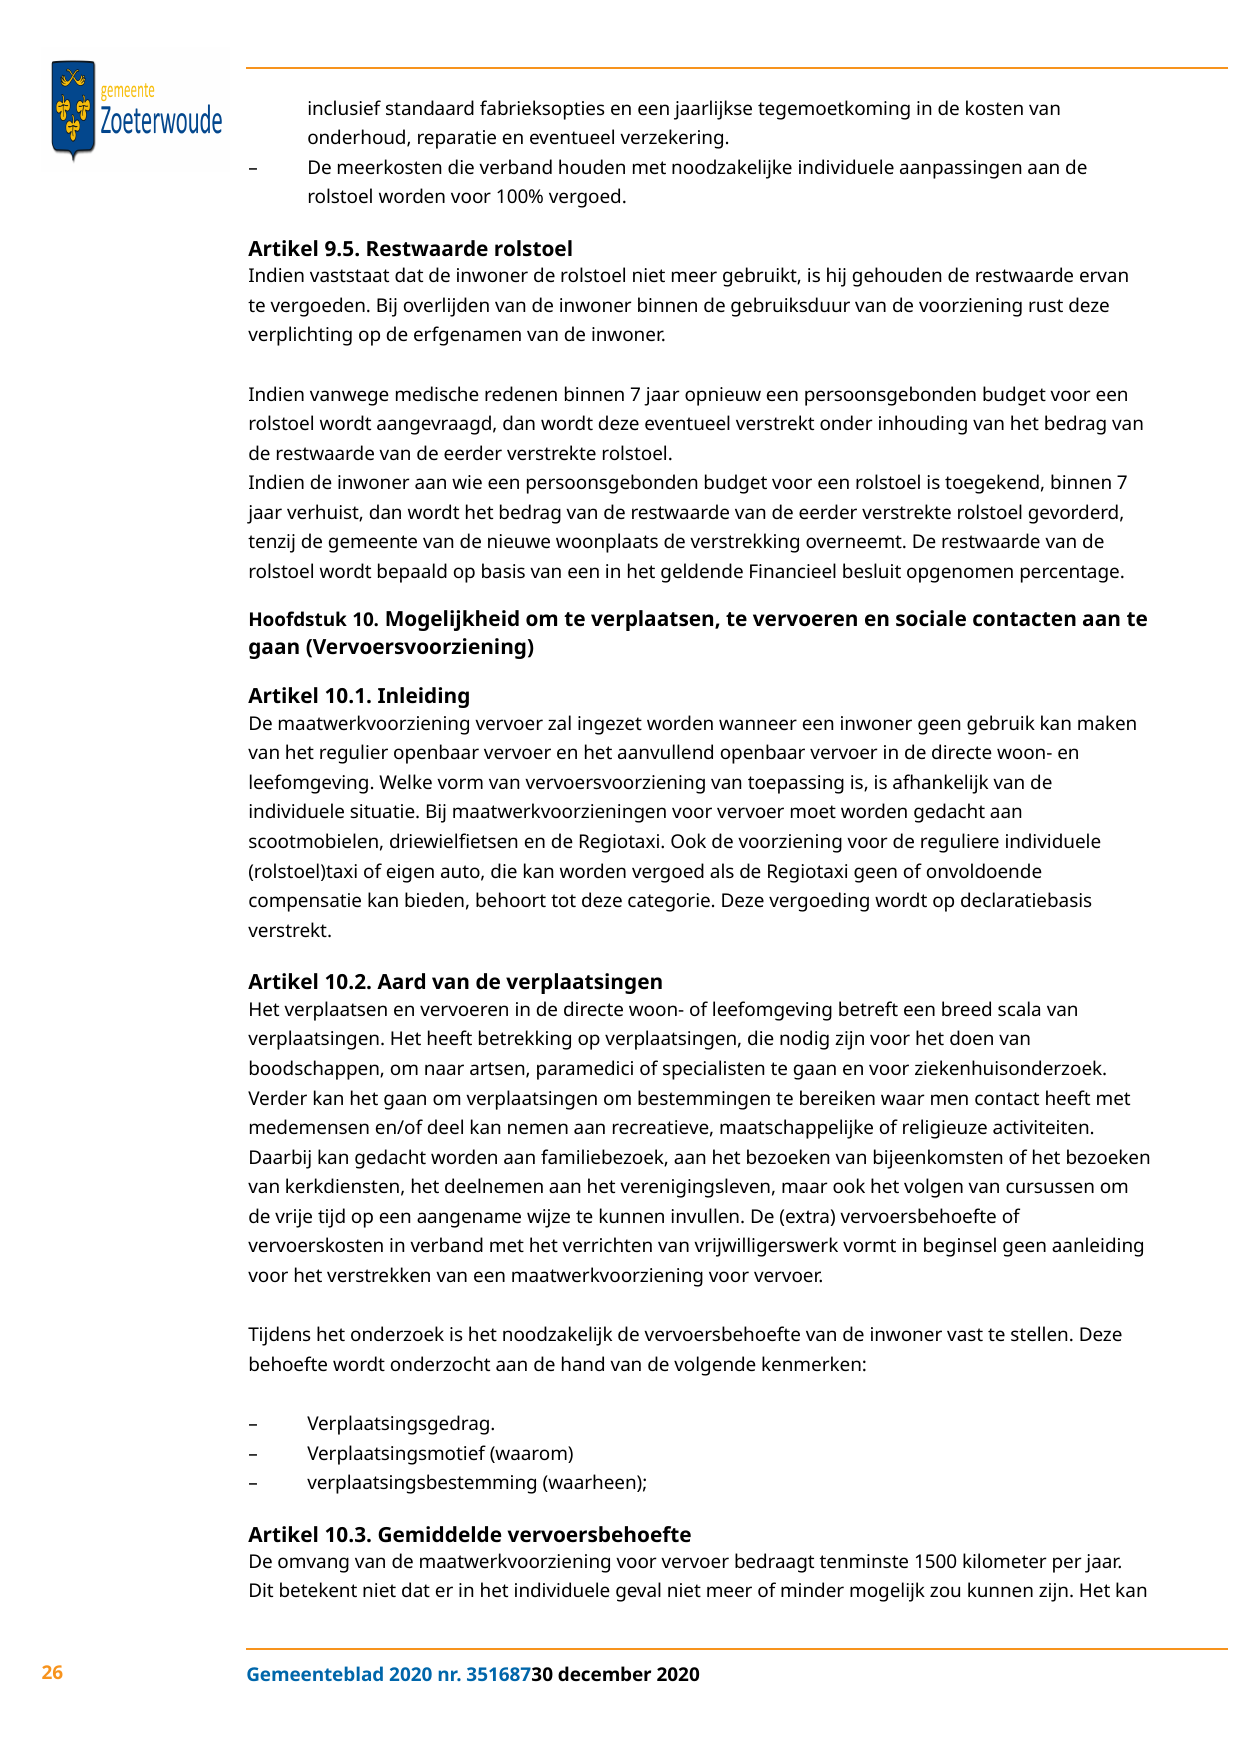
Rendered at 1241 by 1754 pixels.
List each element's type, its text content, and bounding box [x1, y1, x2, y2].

text Indien de inwoner aan wie een persoonsgebonden budget voor een rolstoel is toegekend, binnen 7 jaar verhuist, dan wordt het bedrag van de restwaarde van de eerder verstrekte rolstoel gevorderd, tenzij de gemeente van de nieuwe woonplaats de verstrekking overneemt. De restwaarde van de rolstoel wordt bepaald op basis van een in het geldende Financieel besluit opgenomen percentage. [248, 469, 1152, 584]
text Artikel 10.3. Gemiddelde vervoersbehoefte [248, 1520, 1152, 1548]
list verplaatsingsbestemming (waarheen); [248, 1469, 1152, 1495]
list Verplaatsingsgedrag. [248, 1410, 1152, 1436]
text Artikel 10.1. Inleiding [248, 682, 1152, 710]
text De maatwerkvoorziening vervoer zal ingezet worden wanneer een inwoner geen gebruik kan maken van het regulier openbaar vervoer en het aanvullend openbaar vervoer in de directe woon- en leefomgeving. Welke vorm van vervoersvoorziening van toepassing is, is afhankelijk van de individuele situatie. Bij maatwerkvoorzieningen voor vervoer moet worden gedacht aan scootmobielen, driewielfietsen en de Regiotaxi. Ook de voorziening voor de reguliere individuele (rolstoel)taxi of eigen auto, die kan worden vergoed als de Regiotaxi geen of onvoldoende compensatie kan bieden, behoort tot deze categorie. Deze vergoeding wordt op declaratiebasis verstrekt. [248, 710, 1152, 943]
text Tijdens het onderzoek is het noodzakelijk de vervoersbehoefte van de inwoner vast te stellen. Deze behoefte wordt onderzocht aan de hand van de volgende kenmerken: [248, 1321, 1152, 1377]
text Indien vaststaat dat de inwoner de rolstoel niet meer gebruikt, is hij gehouden de restwaarde ervan te vergoeden. Bij overlijden van de inwoner binnen de gebruiksduur van de voorziening rust deze verplichting op de erfgenamen van de inwoner. [248, 262, 1152, 347]
picture [41, 47, 231, 172]
text De omvang van de maatwerkvoorziening voor vervoer bedraagt tenminste 1500 kilometer per jaar. Dit betekent niet dat er in het individuele geval niet meer of minder mogelijk zou kunnen zijn. Het kan [248, 1548, 1152, 1603]
list inclusief standaard fabrieksopties en een jaarlijkse tegemoetkoming in de kosten van onderhoud, reparatie en eventueel verzekering. [248, 95, 1152, 150]
text Artikel 9.5. Restwaarde rolstoel [248, 234, 1152, 262]
text Artikel 10.2. Aard van de verplaatsingen [248, 967, 1152, 996]
text Hoofdstuk 10. Mogelijkheid om te verplaatsen, te vervoeren en sociale contacten aan te gaan (Vervoersvoorziening) [248, 604, 1152, 661]
text Indien vanwege medische redenen binnen 7 jaar opnieuw een persoonsgebonden budget voor een rolstoel wordt aangevraagd, dan wordt deze eventueel verstrekt onder inhouding van het bedrag van de restwaarde van de eerder verstrekte rolstoel. [248, 381, 1152, 466]
list De meerkosten die verband houden met noodzakelijke individuele aanpassingen aan de rolstoel worden voor 100% vergoed. [248, 154, 1152, 209]
list Verplaatsingsmotief (waarom) [248, 1440, 1152, 1465]
text Het verplaatsen en vervoeren in de directe woon- of leefomgeving betreft een breed scala van verplaatsingen. Het heeft betrekking op verplaatsingen, die nodig zijn voor het doen van boodschappen, om naar artsen, paramedici of specialisten te gaan en voor ziekenhuisonderzoek. Verder kan het gaan om verplaatsingen om bestemmingen te bereiken waar men contact heeft met medemensen en/of deel kan nemen aan recreatieve, maatschappelijke of religieuze activiteiten. Daarbij kan gedacht worden aan familiebezoek, aan het bezoeken van bijeenkomsten of het bezoeken van kerkdiensten, het deelnemen aan het verenigingsleven, maar ook het volgen van cursussen om de vrije tijd op een aangename wijze te kunnen invullen. De (extra) vervoersbehoefte of vervoerskosten in verband met het verrichten van vrijwilligerswerk vormt in beginsel geen aanleiding voor het verstrekken van een maatwerkvoorziening voor vervoer. [248, 996, 1152, 1288]
